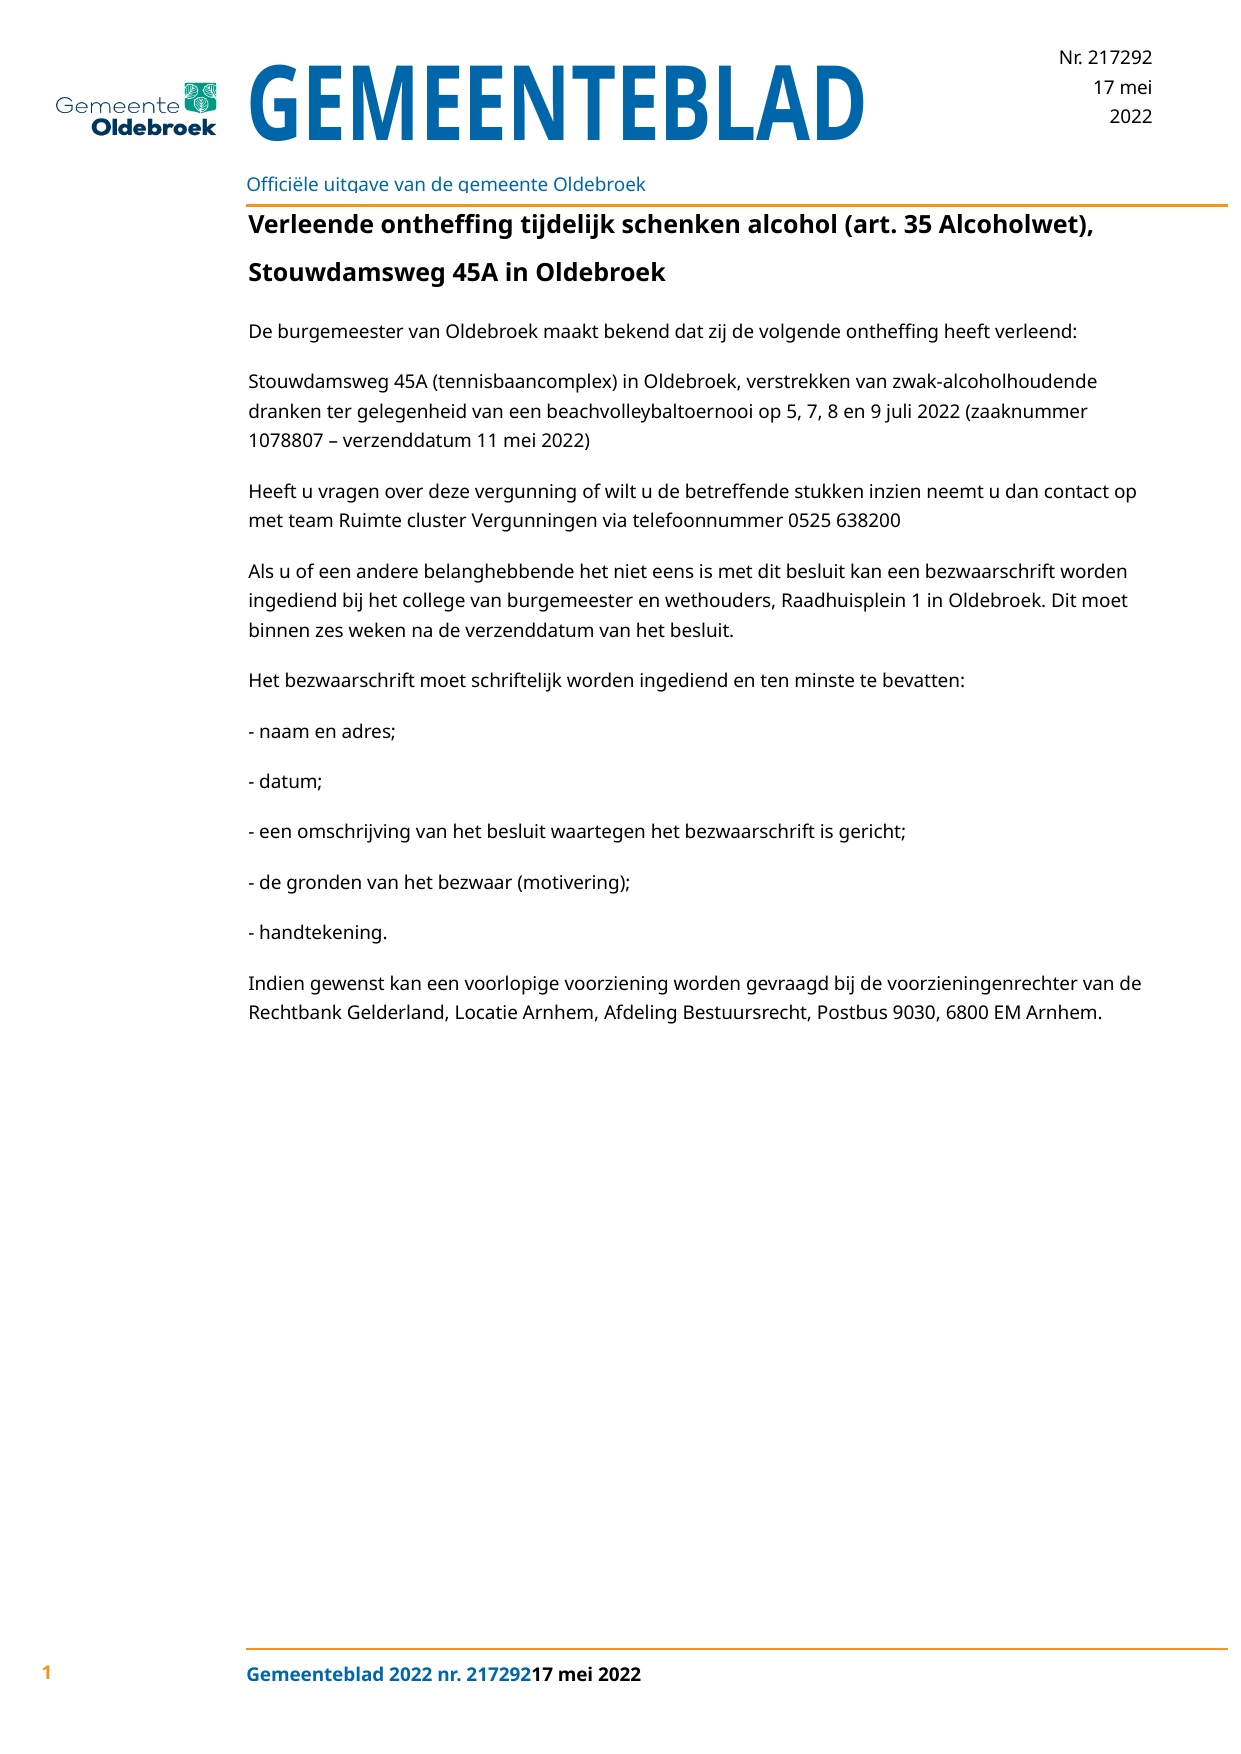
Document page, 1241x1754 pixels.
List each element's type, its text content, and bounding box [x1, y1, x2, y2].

text - handtekening. [248, 919, 1152, 945]
text Heeft u vragen over deze vergunning of wilt u de betreffende stukken inzien neemt u dan contact op met team Ruimte cluster Vergunningen via telefoonnummer 0525 638200 [248, 478, 1152, 533]
text Als u of een andere belanghebbende het niet eens is met dit besluit kan een bezwaarschrift worden ingediend bij het college van burgemeester en wethouders, Raadhuisplein 1 in Oldebroek. Dit moet binnen zes weken na de verzenddatum van het besluit. [248, 558, 1152, 643]
picture [41, 47, 231, 172]
text De burgemeester van Oldebroek maakt bekend dat zij de volgende ontheffing heeft verleend: [248, 318, 1152, 344]
text - datum; [248, 768, 1152, 794]
text Stouwdamsweg 45A (tennisbaancomplex) in Oldebroek, verstrekken van zwak-alcoholhoudende dranken ter gelegenheid van een beachvolleybaltoernooi op 5, 7, 8 en 9 juli 2022 (zaaknummer 1078807 – verzenddatum 11 mei 2022) [248, 368, 1152, 453]
text Het bezwaarschrift moet schriftelijk worden ingediend en ten minste te bevatten: [248, 667, 1152, 693]
text Verleende ontheffing tijdelijk schenken alcohol (art. 35 Alcoholwet), Stouwdamsweg 45A in Oldebroek [248, 207, 1152, 288]
text - een omschrijving van het besluit waartegen het bezwaarschrift is gericht; [248, 819, 1152, 844]
text - de gronden van het bezwaar (motivering); [248, 869, 1152, 895]
text - naam en adres; [248, 718, 1152, 744]
text Indien gewenst kan een voorlopige voorziening worden gevraagd bij de voorzieningenrechter van de Rechtbank Gelderland, Locatie Arnhem, Afdeling Bestuursrecht, Postbus 9030, 6800 EM Arnhem. [248, 970, 1152, 1025]
